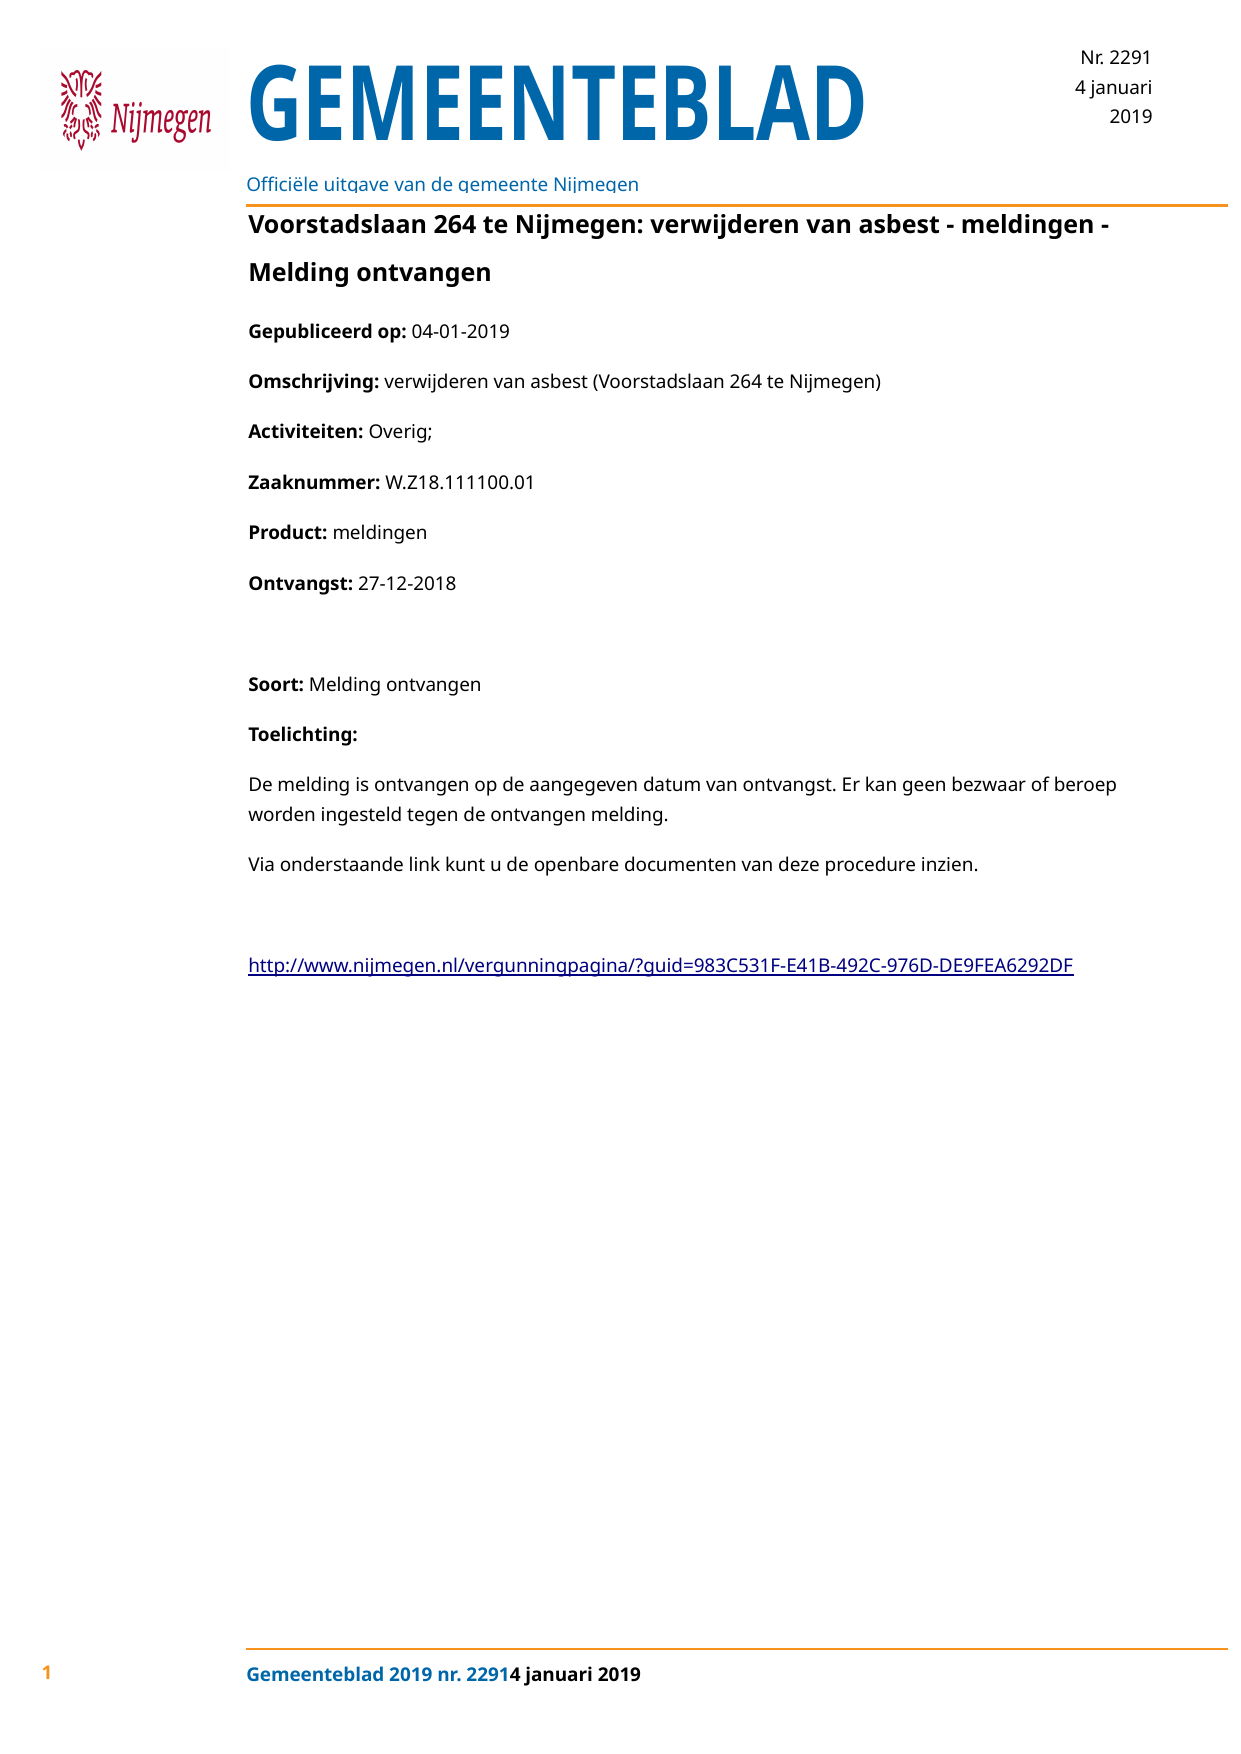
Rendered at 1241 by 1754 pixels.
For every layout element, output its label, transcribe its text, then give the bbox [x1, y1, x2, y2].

text Via onderstaande link kunt u de openbare documenten van deze procedure inzien. [248, 852, 1152, 877]
text Activiteiten: Overig; [248, 419, 1152, 444]
text Toelichting: [248, 721, 1152, 747]
text http://www.nijmegen.nl/vergunningpagina/?guid=983C531F-E41B-492C-976D-DE9FEA6292DF [248, 952, 1152, 978]
text Zaaknummer: W.Z18.111100.01 [248, 469, 1152, 495]
text Soort: Melding ontvangen [248, 671, 1152, 697]
text De melding is ontvangen op de aangegeven datum van ontvangst. Er kan geen bezwaar of beroep worden ingesteld tegen de ontvangen melding. [248, 772, 1152, 827]
text Ontvangst: 27-12-2018 [248, 570, 1152, 596]
text Gepubliceerd op: 04-01-2019 [248, 318, 1152, 344]
text Omschrijving: verwijderen van asbest (Voorstadslaan 264 te Nijmegen) [248, 368, 1152, 394]
text Product: meldingen [248, 519, 1152, 545]
picture [41, 47, 231, 172]
text Voorstadslaan 264 te Nijmegen: verwijderen van asbest - meldingen - Melding ontvangen [248, 207, 1152, 288]
